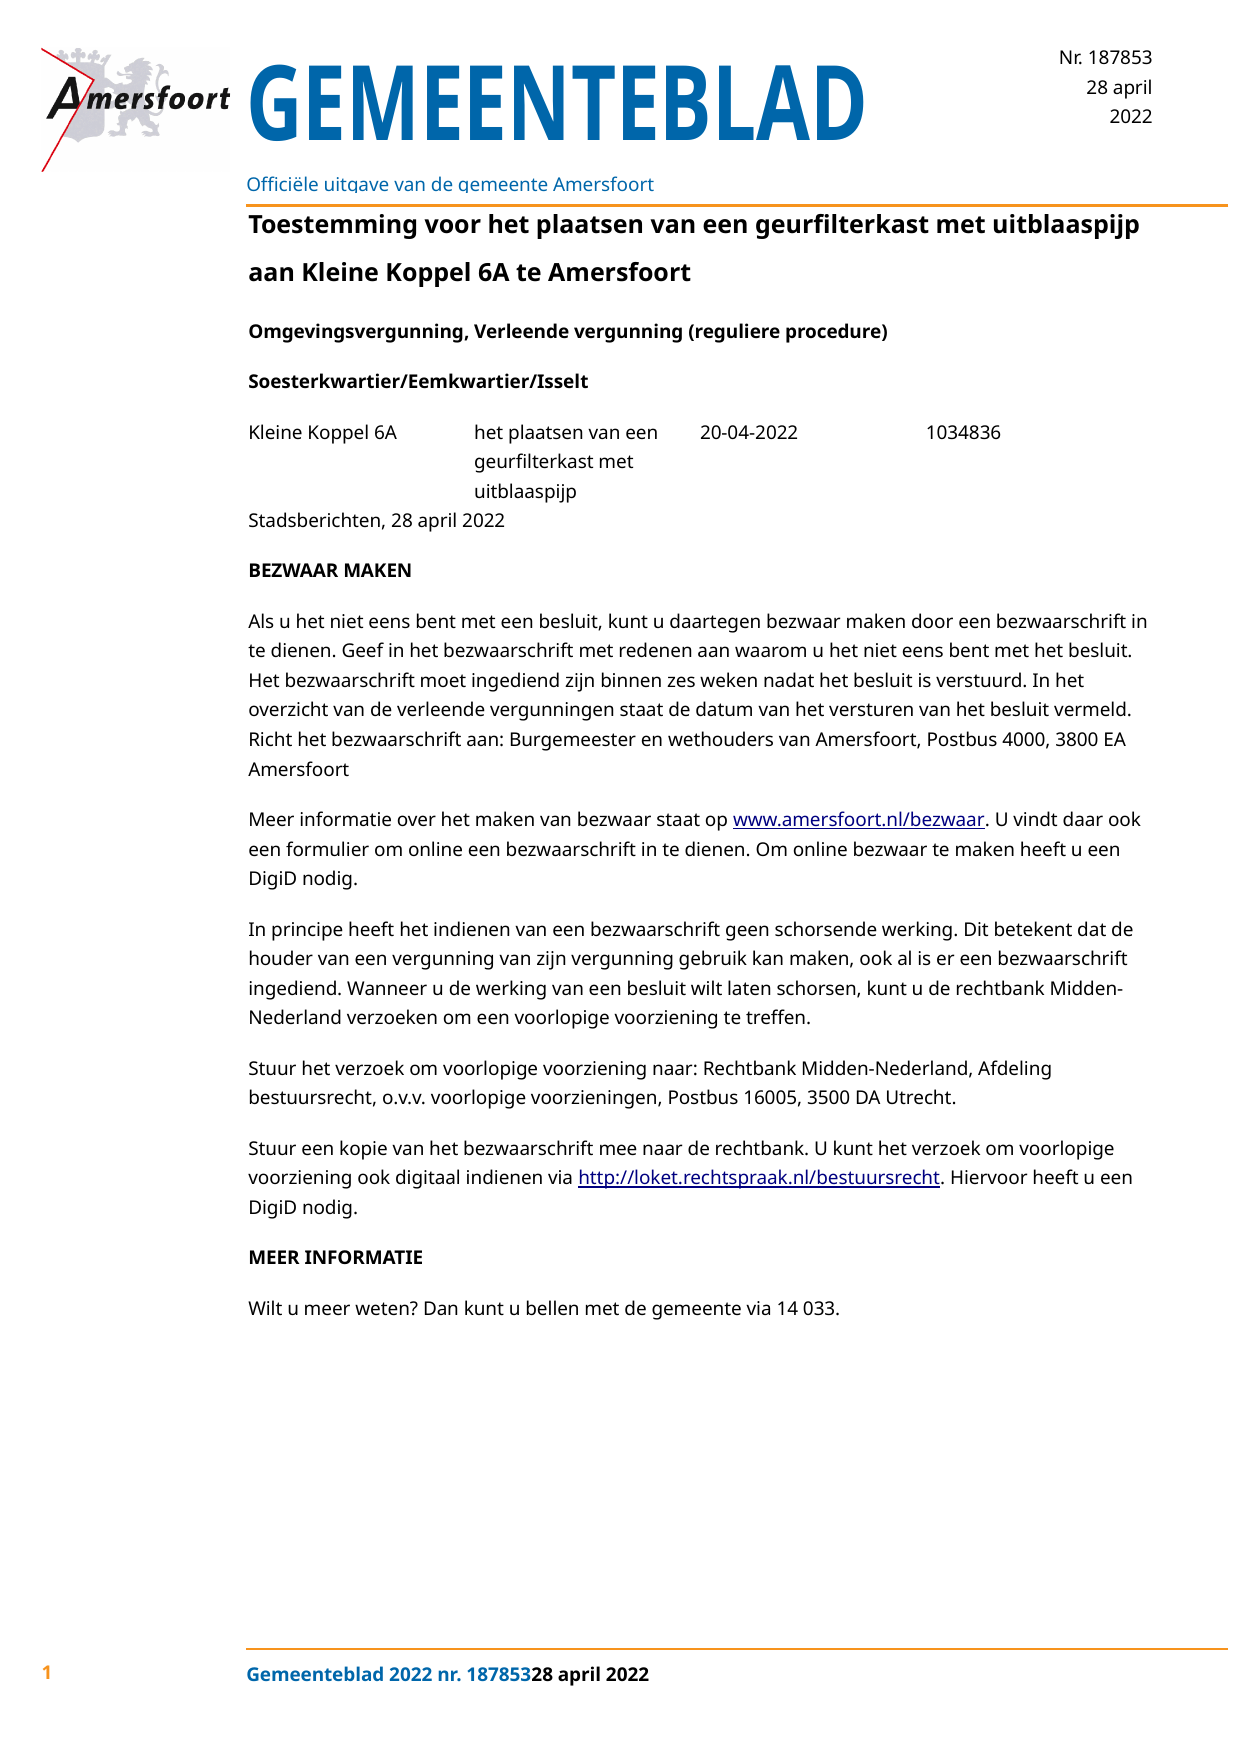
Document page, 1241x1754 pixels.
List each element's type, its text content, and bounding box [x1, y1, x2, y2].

table_header 1034836 [926, 419, 1152, 504]
text BEZWAAR MAKEN [248, 557, 1152, 583]
table_header Kleine Koppel 6A [248, 419, 474, 504]
text MEER INFORMATIE [248, 1244, 1152, 1270]
text Toestemming voor het plaatsen van een geurfilterkast met uitblaaspijp aan Kleine Koppel 6A te Amersfoort [248, 207, 1152, 288]
text Wilt u meer weten? Dan kunt u bellen met de gemeente via 14 033. [248, 1295, 1152, 1321]
text Als u het niet eens bent met een besluit, kunt u daartegen bezwaar maken door een bezwaarschrift in te dienen. Geef in het bezwaarschrift met redenen aan waarom u het niet eens bent met het besluit. Het bezwaarschrift moet ingediend zijn binnen zes weken nadat het besluit is verstuurd. In het overzicht van de verleende vergunningen staat de datum van het versturen van het besluit vermeld. Richt het bezwaarschrift aan: Burgemeester en wethouders van Amersfoort, Postbus 4000, 3800 EA Amersfoort [248, 608, 1152, 781]
table_header 20-04-2022 [700, 419, 926, 504]
text Omgevingsvergunning, Verleende vergunning (reguliere procedure) [248, 318, 1152, 344]
text In principe heeft het indienen van een bezwaarschrift geen schorsende werking. Dit betekent dat de houder van een vergunning van zijn vergunning gebruik kan maken, ook al is er een bezwaarschrift ingediend. Wanneer u de werking van een besluit wilt laten schorsen, kunt u de rechtbank Midden-Nederland verzoeken om een voorlopige voorziening te treffen. [248, 916, 1152, 1030]
text Stadsberichten, 28 april 2022 [248, 507, 1152, 533]
picture [41, 47, 231, 172]
text Stuur een kopie van het bezwaarschrift mee naar de rechtbank. U kunt het verzoek om voorlopige voorziening ook digitaal indienen via http://loket.rechtspraak.nl/bestuursrecht. Hiervoor heeft u een DigiD nodig. [248, 1135, 1152, 1220]
text Soesterkwartier/Eemkwartier/Isselt [248, 368, 1152, 394]
text Meer informatie over het maken van bezwaar staat op www.amersfoort.nl/bezwaar. U vindt daar ook een formulier om online een bezwaarschrift in te dienen. Om online bezwaar te maken heeft u een DigiD nodig. [248, 806, 1152, 891]
table_header het plaatsen van een geurfilterkast met uitblaaspijp [474, 419, 700, 504]
text Stuur het verzoek om voorlopige voorziening naar: Rechtbank Midden-Nederland, Afdeling bestuursrecht, o.v.v. voorlopige voorzieningen, Postbus 16005, 3500 DA Utrecht. [248, 1055, 1152, 1110]
